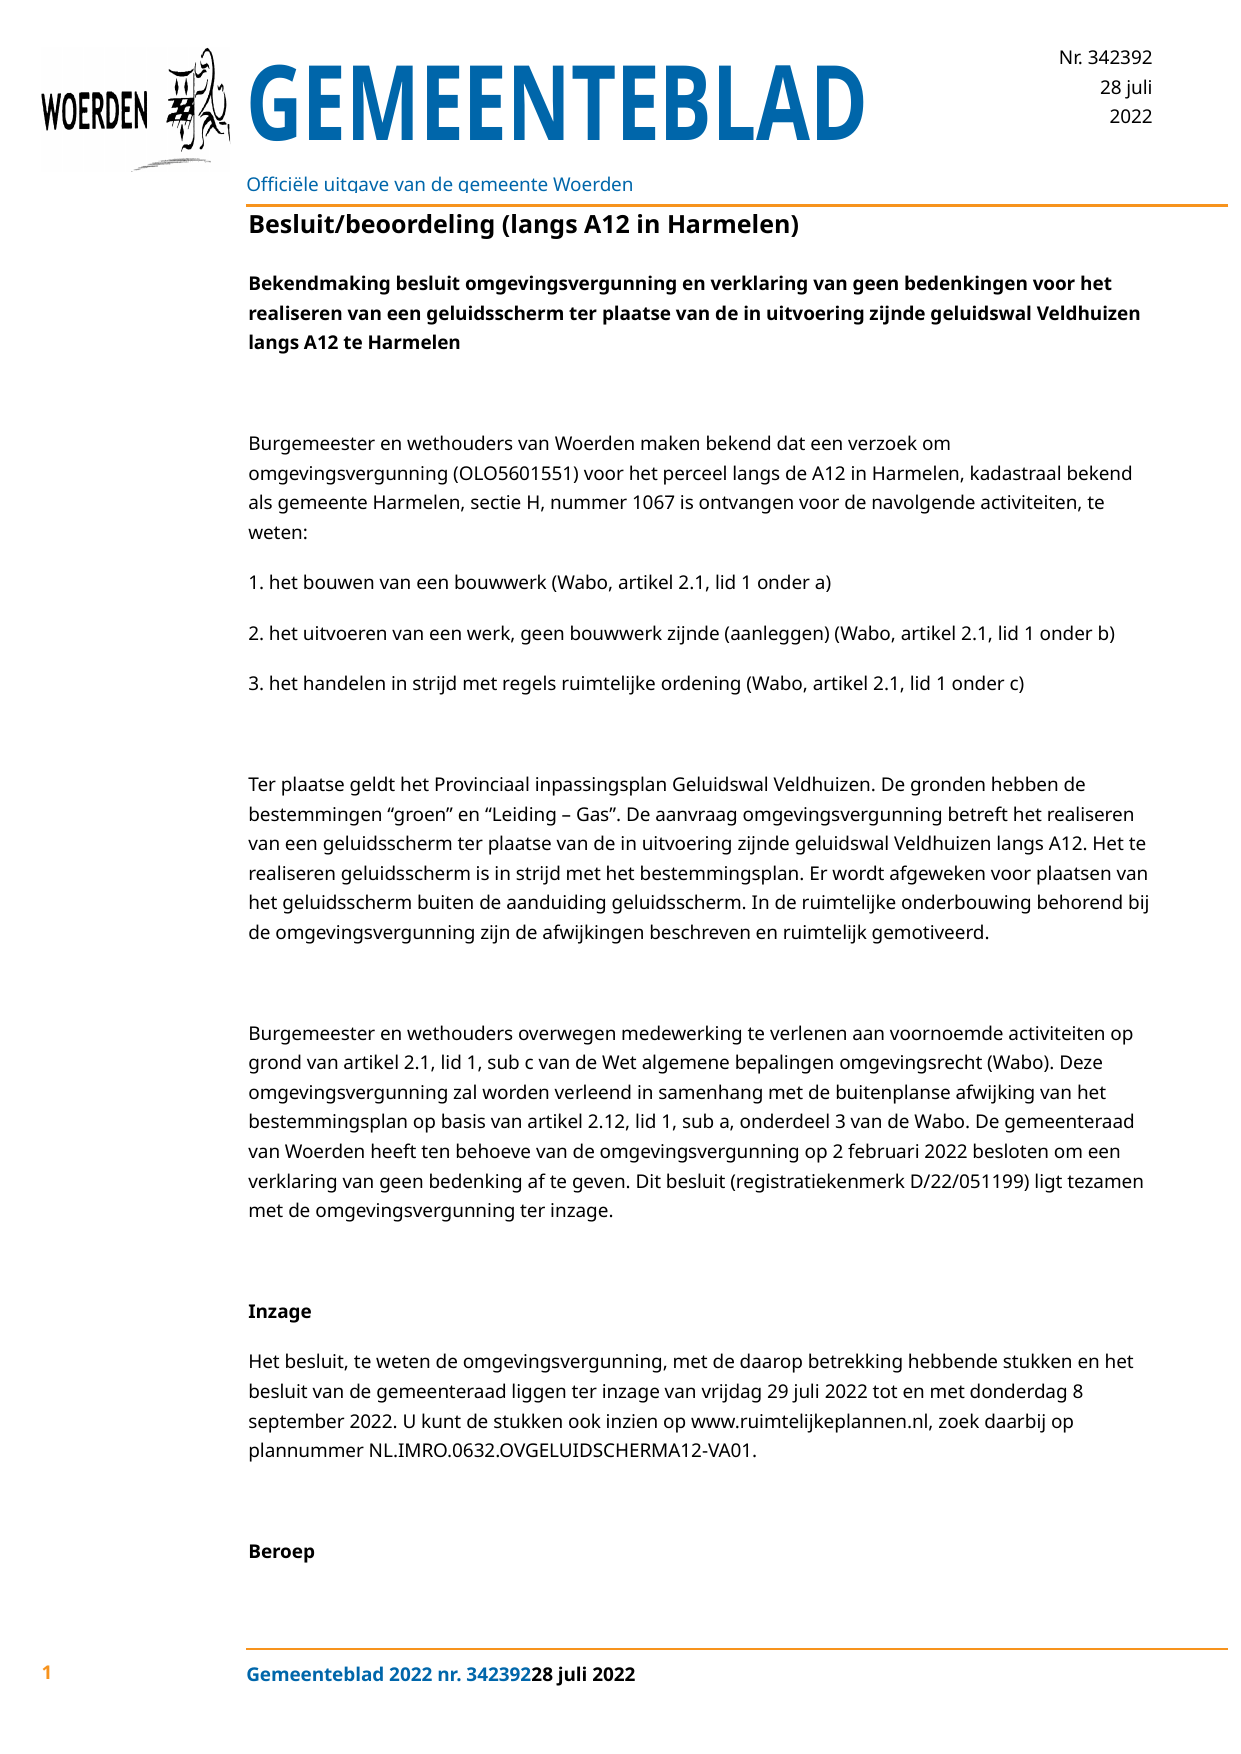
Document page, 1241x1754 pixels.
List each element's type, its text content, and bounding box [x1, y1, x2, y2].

text 1. het bouwen van een bouwwerk (Wabo, artikel 2.1, lid 1 onder a) [248, 569, 1152, 595]
text Burgemeester en wethouders van Woerden maken bekend dat een verzoek om omgevingsvergunning (OLO5601551) voor het perceel langs de A12 in Harmelen, kadastraal bekend als gemeente Harmelen, sectie H, nummer 1067 is ontvangen voor de navolgende activiteiten, te weten: [248, 430, 1152, 545]
text Bekendmaking besluit omgevingsvergunning en verklaring van geen bedenkingen voor het realiseren van een geluidsscherm ter plaatse van de in uitvoering zijnde geluidswal Veldhuizen langs A12 te Harmelen [248, 270, 1152, 355]
picture [41, 47, 231, 172]
text 3. het handelen in strijd met regels ruimtelijke ordening (Wabo, artikel 2.1, lid 1 onder c) [248, 670, 1152, 696]
text 2. het uitvoeren van een werk, geen bouwwerk zijnde (aanleggen) (Wabo, artikel 2.1, lid 1 onder b) [248, 620, 1152, 646]
text Burgemeester en wethouders overwegen medewerking te verlenen aan voornoemde activiteiten op grond van artikel 2.1, lid 1, sub c van de Wet algemene bepalingen omgevingsrecht (Wabo). Deze omgevingsvergunning zal worden verleend in samenhang met de buitenplanse afwijking van het bestemmingsplan op basis van artikel 2.12, lid 1, sub a, onderdeel 3 van de Wabo. De gemeenteraad van Woerden heeft ten behoeve van de omgevingsvergunning op 2 februari 2022 besloten om een verklaring van geen bedenking af te geven. Dit besluit (registratiekenmerk D/22/051199) ligt tezamen met de omgevingsvergunning ter inzage. [248, 1020, 1152, 1223]
text Het besluit, te weten de omgevingsvergunning, met de daarop betrekking hebbende stukken en het besluit van de gemeenteraad liggen ter inzage van vrijdag 29 juli 2022 tot en met donderdag 8 september 2022. U kunt de stukken ook inzien op www.ruimtelijkeplannen.nl, zoek daarbij op plannummer NL.IMRO.0632.OVGELUIDSCHERMA12-VA01. [248, 1349, 1152, 1463]
text Inzage [248, 1298, 1152, 1324]
text Beroep [248, 1538, 1152, 1564]
text Besluit/beoordeling (langs A12 in Harmelen) [248, 207, 1152, 241]
text Ter plaatse geldt het Provinciaal inpassingsplan Geluidswal Veldhuizen. De gronden hebben de bestemmingen “groen” en “Leiding – Gas”. De aanvraag omgevingsvergunning betreft het realiseren van een geluidsscherm ter plaatse van de in uitvoering zijnde geluidswal Veldhuizen langs A12. Het te realiseren geluidsscherm is in strijd met het bestemmingsplan. Er wordt afgeweken voor plaatsen van het geluidsscherm buiten de aanduiding geluidsscherm. In de ruimtelijke onderbouwing behorend bij de omgevingsvergunning zijn de afwijkingen beschreven en ruimtelijk gemotiveerd. [248, 771, 1152, 945]
